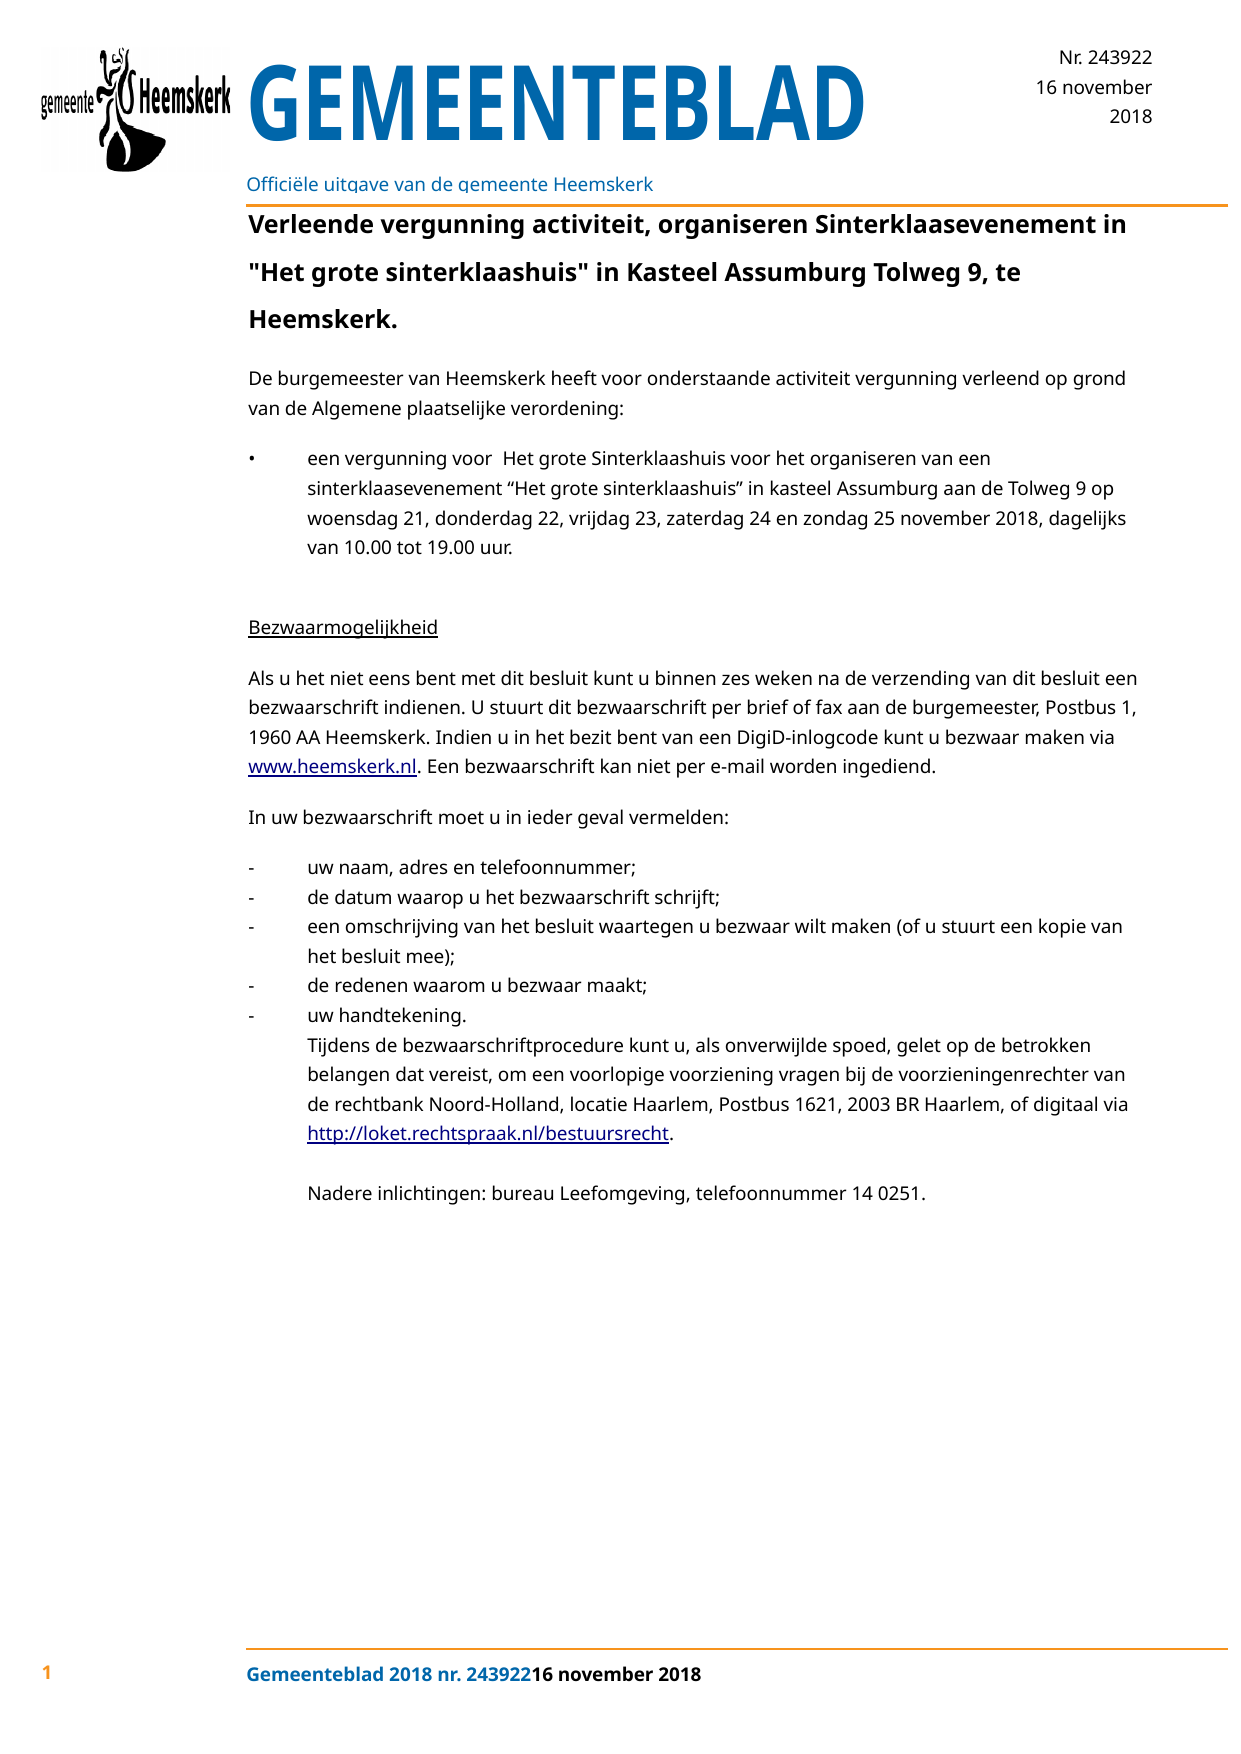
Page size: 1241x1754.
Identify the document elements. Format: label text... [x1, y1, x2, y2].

text De burgemeester van Heemskerk heeft voor onderstaande activiteit vergunning verleend op grond van de Algemene plaatselijke verordening: [248, 366, 1152, 421]
text In uw bezwaarschrift moet u in ieder geval vermelden: [248, 804, 1152, 829]
list Nadere inlichtingen: bureau Leefomgeving, telefoonnummer 14 0251. [248, 1180, 1152, 1205]
list een omschrijving van het besluit waartegen u bezwaar wilt maken (of u stuurt een kopie van het besluit mee); [248, 913, 1152, 969]
text Als u het niet eens bent met dit besluit kunt u binnen zes weken na de verzending van dit besluit een bezwaarschrift indienen. U stuurt dit bezwaarschrift per brief of fax aan de burgemeester, Postbus 1, 1960 AA Heemskerk. Indien u in het bezit bent van een DigiD-inlogcode kunt u bezwaar maken via www.heemskerk.nl. Een bezwaarschrift kan niet per e-mail worden ingediend. [248, 665, 1152, 779]
picture [41, 47, 231, 172]
list de datum waarop u het bezwaarschrift schrijft; [248, 884, 1152, 909]
text Verleende vergunning activiteit, organiseren Sinterklaasevenement in "Het grote sinterklaashuis" in Kasteel Assumburg Tolweg 9, te Heemskerk. [248, 207, 1152, 336]
list de redenen waarom u bezwaar maakt; [248, 973, 1152, 998]
list uw naam, adres en telefoonnummer; [248, 854, 1152, 880]
list Tijdens de bezwaarschriftprocedure kunt u, als onverwijlde spoed, gelet op de betrokken belangen dat vereist, om een voorlopige voorziening vragen bij de voorzieningenrechter van de rechtbank Noord-Holland, locatie Haarlem, Postbus 1621, 2003 BR Haarlem, of digitaal via http://loket.rechtspraak.nl/bestuursrecht. [248, 1032, 1152, 1146]
text Bezwaarmogelijkheid [248, 614, 1152, 640]
list een vergunning voor Het grote Sinterklaashuis voor het organiseren van een sinterklaasevenement “Het grote sinterklaashuis” in kasteel Assumburg aan de Tolweg 9 op woensdag 21, donderdag 22, vrijdag 23, zaterdag 24 en zondag 25 november 2018, dagelijks van 10.00 tot 19.00 uur. [248, 446, 1152, 560]
list uw handtekening. [248, 1002, 1152, 1028]
